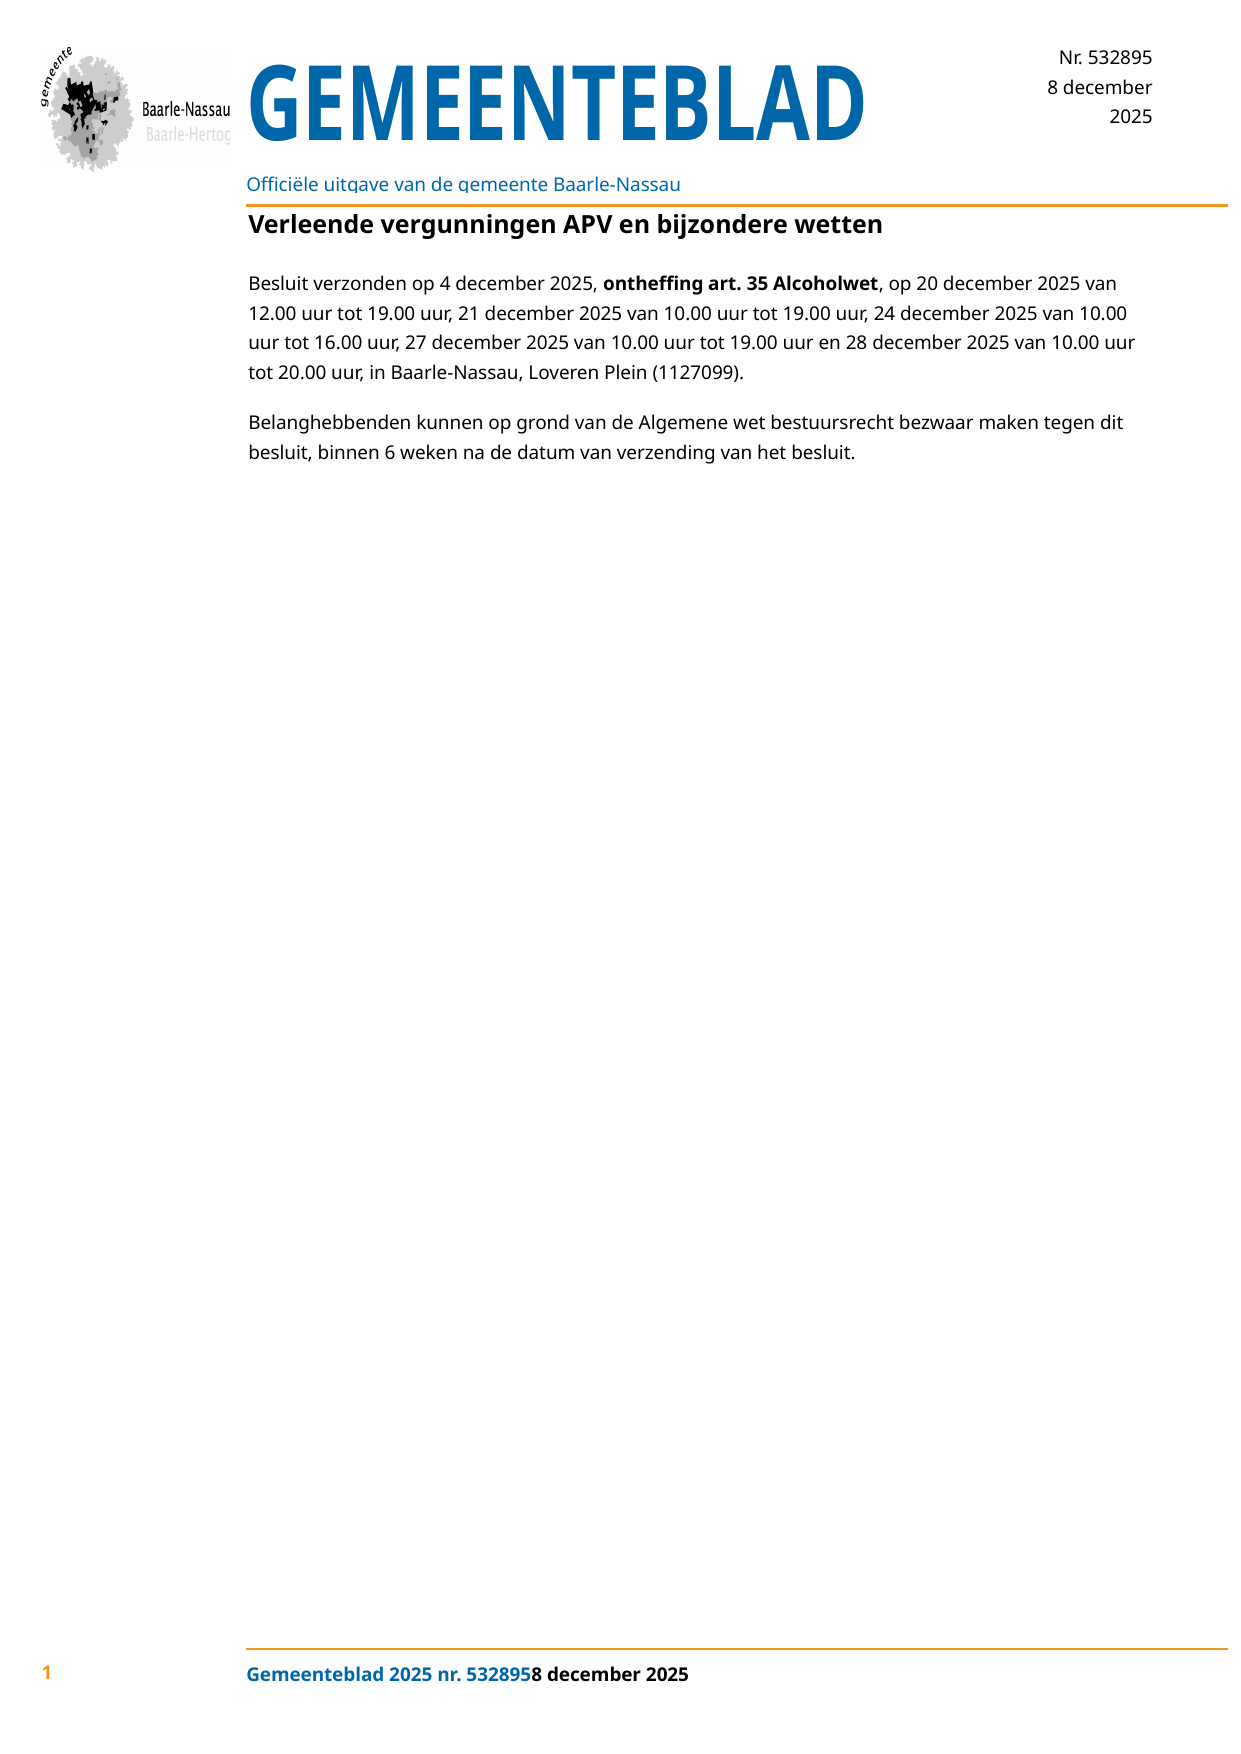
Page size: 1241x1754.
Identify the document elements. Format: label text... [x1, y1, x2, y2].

text Besluit verzonden op 4 december 2025, ontheffing art. 35 Alcoholwet, op 20 december 2025 van 12.00 uur tot 19.00 uur, 21 december 2025 van 10.00 uur tot 19.00 uur, 24 december 2025 van 10.00 uur tot 16.00 uur, 27 december 2025 van 10.00 uur tot 19.00 uur en 28 december 2025 van 10.00 uur tot 20.00 uur, in Baarle-Nassau, Loveren Plein (1127099). [248, 270, 1152, 385]
text Verleende vergunningen APV en bijzondere wetten [248, 207, 1152, 241]
text Belanghebbenden kunnen op grond van de Algemene wet bestuursrecht bezwaar maken tegen dit besluit, binnen 6 weken na de datum van verzending van het besluit. [248, 409, 1152, 465]
picture [41, 47, 231, 172]
